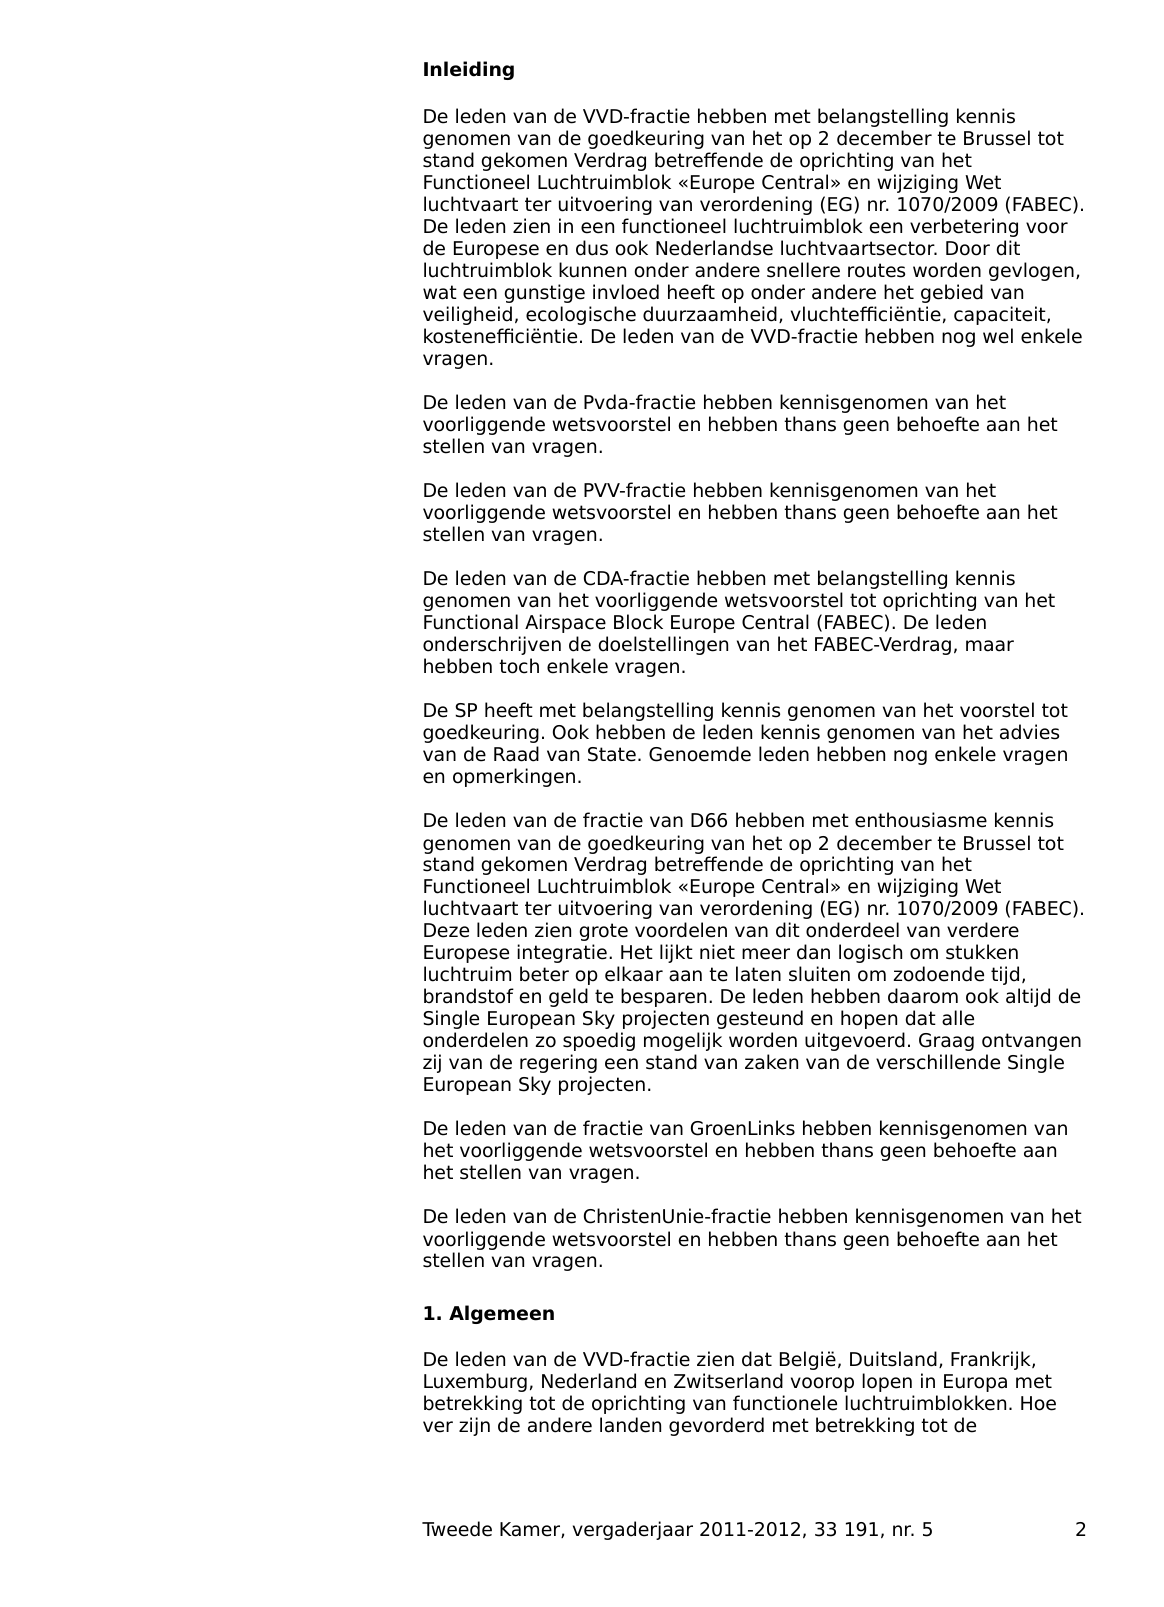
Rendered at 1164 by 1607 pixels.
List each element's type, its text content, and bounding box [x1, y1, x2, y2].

text De leden van de VVD-fractie zien dat België, Duitsland, Frankrijk, Luxemburg, Nederland en Zwitserland voorop lopen in Europa met betrekking tot de oprichting van functionele luchtruimblokken. Hoe ver zijn de andere landen gevorderd met betrekking tot de [422, 1349, 1087, 1437]
text De leden van de PVV-fractie hebben kennisgenomen van het voorliggende wetsvoorstel en hebben thans geen behoefte aan het stellen van vragen. [422, 480, 1087, 546]
text De leden van de VVD-fractie hebben met belangstelling kennis genomen van de goedkeuring van het op 2 december te Brussel tot stand gekomen Verdrag betreffende de oprichting van het Functioneel Luchtruimblok «Europe Central» en wijziging Wet luchtvaart ter uitvoering van verordening (EG) nr. 1070/2009 (FABEC). De leden zien in een functioneel luchtruimblok een verbetering voor de Europese en dus ook Nederlandse luchtvaartsector. Door dit luchtruimblok kunnen onder andere snellere routes worden gevlogen, wat een gunstige invloed heeft op onder andere het gebied van veiligheid, ecologische duurzaamheid, vluchtefficiëntie, capaciteit, kostenefficiëntie. De leden van de VVD-fractie hebben nog wel enkele vragen. [422, 106, 1087, 370]
text De leden van de CDA-fractie hebben met belangstelling kennis genomen van het voorliggende wetsvoorstel tot oprichting van het Functional Airspace Block Europe Central (FABEC). De leden onderschrijven de doelstellingen van het FABEC-Verdrag, maar hebben toch enkele vragen. [422, 568, 1087, 678]
text De leden van de ChristenUnie-fractie hebben kennisgenomen van het voorliggende wetsvoorstel en hebben thans geen behoefte aan het stellen van vragen. [422, 1206, 1087, 1272]
text De leden van de Pvda-fractie hebben kennisgenomen van het voorliggende wetsvoorstel en hebben thans geen behoefte aan het stellen van vragen. [422, 392, 1087, 458]
subtitle 1. Algemeen [422, 1302, 1087, 1324]
subtitle Inleiding [422, 59, 1087, 81]
text De leden van de fractie van GroenLinks hebben kennisgenomen van het voorliggende wetsvoorstel en hebben thans geen behoefte aan het stellen van vragen. [422, 1118, 1087, 1184]
text De SP heeft met belangstelling kennis genomen van het voorstel tot goedkeuring. Ook hebben de leden kennis genomen van het advies van de Raad van State. Genoemde leden hebben nog enkele vragen en opmerkingen. [422, 700, 1087, 788]
text De leden van de fractie van D66 hebben met enthousiasme kennis genomen van de goedkeuring van het op 2 december te Brussel tot stand gekomen Verdrag betreffende de oprichting van het Functioneel Luchtruimblok «Europe Central» en wijziging Wet luchtvaart ter uitvoering van verordening (EG) nr. 1070/2009 (FABEC). Deze leden zien grote voordelen van dit onderdeel van verdere Europese integratie. Het lijkt niet meer dan logisch om stukken luchtruim beter op elkaar aan te laten sluiten om zodoende tijd, brandstof en geld te besparen. De leden hebben daarom ook altijd de Single European Sky projecten gesteund en hopen dat alle onderdelen zo spoedig mogelijk worden uitgevoerd. Graag ontvangen zij van de regering een stand van zaken van de verschillende Single European Sky projecten. [422, 810, 1087, 1096]
